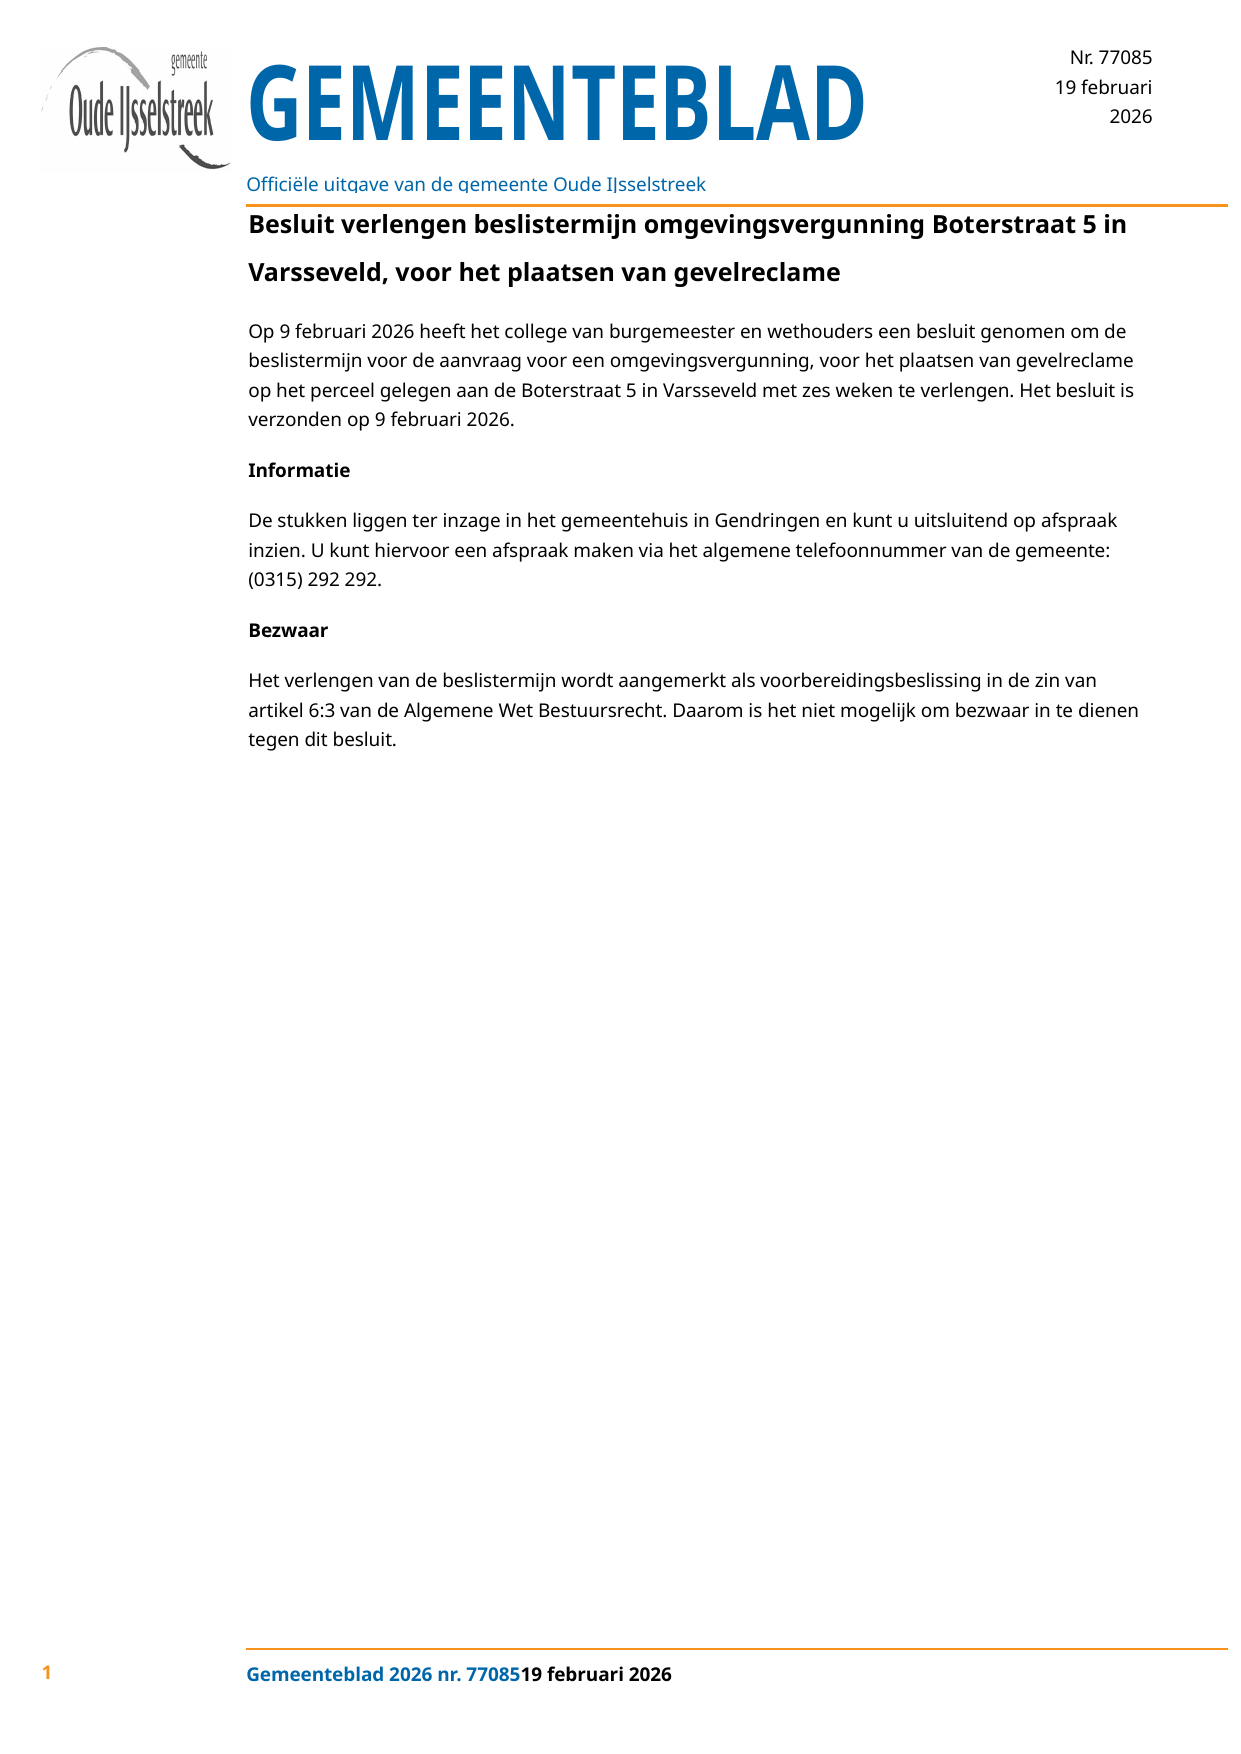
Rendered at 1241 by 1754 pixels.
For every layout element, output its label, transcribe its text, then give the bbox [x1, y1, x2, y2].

text Informatie [248, 457, 1152, 483]
text De stukken liggen ter inzage in het gemeentehuis in Gendringen en kunt u uitsluitend op afspraak inzien. U kunt hiervoor een afspraak maken via het algemene telefoonnummer van de gemeente: (0315) 292 292. [248, 507, 1152, 592]
text Op 9 februari 2026 heeft het college van burgemeester en wethouders een besluit genomen om de beslistermijn voor de aanvraag voor een omgevingsvergunning, voor het plaatsen van gevelreclame op het perceel gelegen aan de Boterstraat 5 in Varsseveld met zes weken te verlengen. Het besluit is verzonden op 9 februari 2026. [248, 318, 1152, 432]
text Besluit verlengen beslistermijn omgevingsvergunning Boterstraat 5 in Varsseveld, voor het plaatsen van gevelreclame [248, 207, 1152, 288]
picture [41, 47, 231, 172]
text Het verlengen van de beslistermijn wordt aangemerkt als voorbereidingsbeslissing in de zin van artikel 6:3 van de Algemene Wet Bestuursrecht. Daarom is het niet mogelijk om bezwaar in te dienen tegen dit besluit. [248, 667, 1152, 752]
text Bezwaar [248, 617, 1152, 643]
